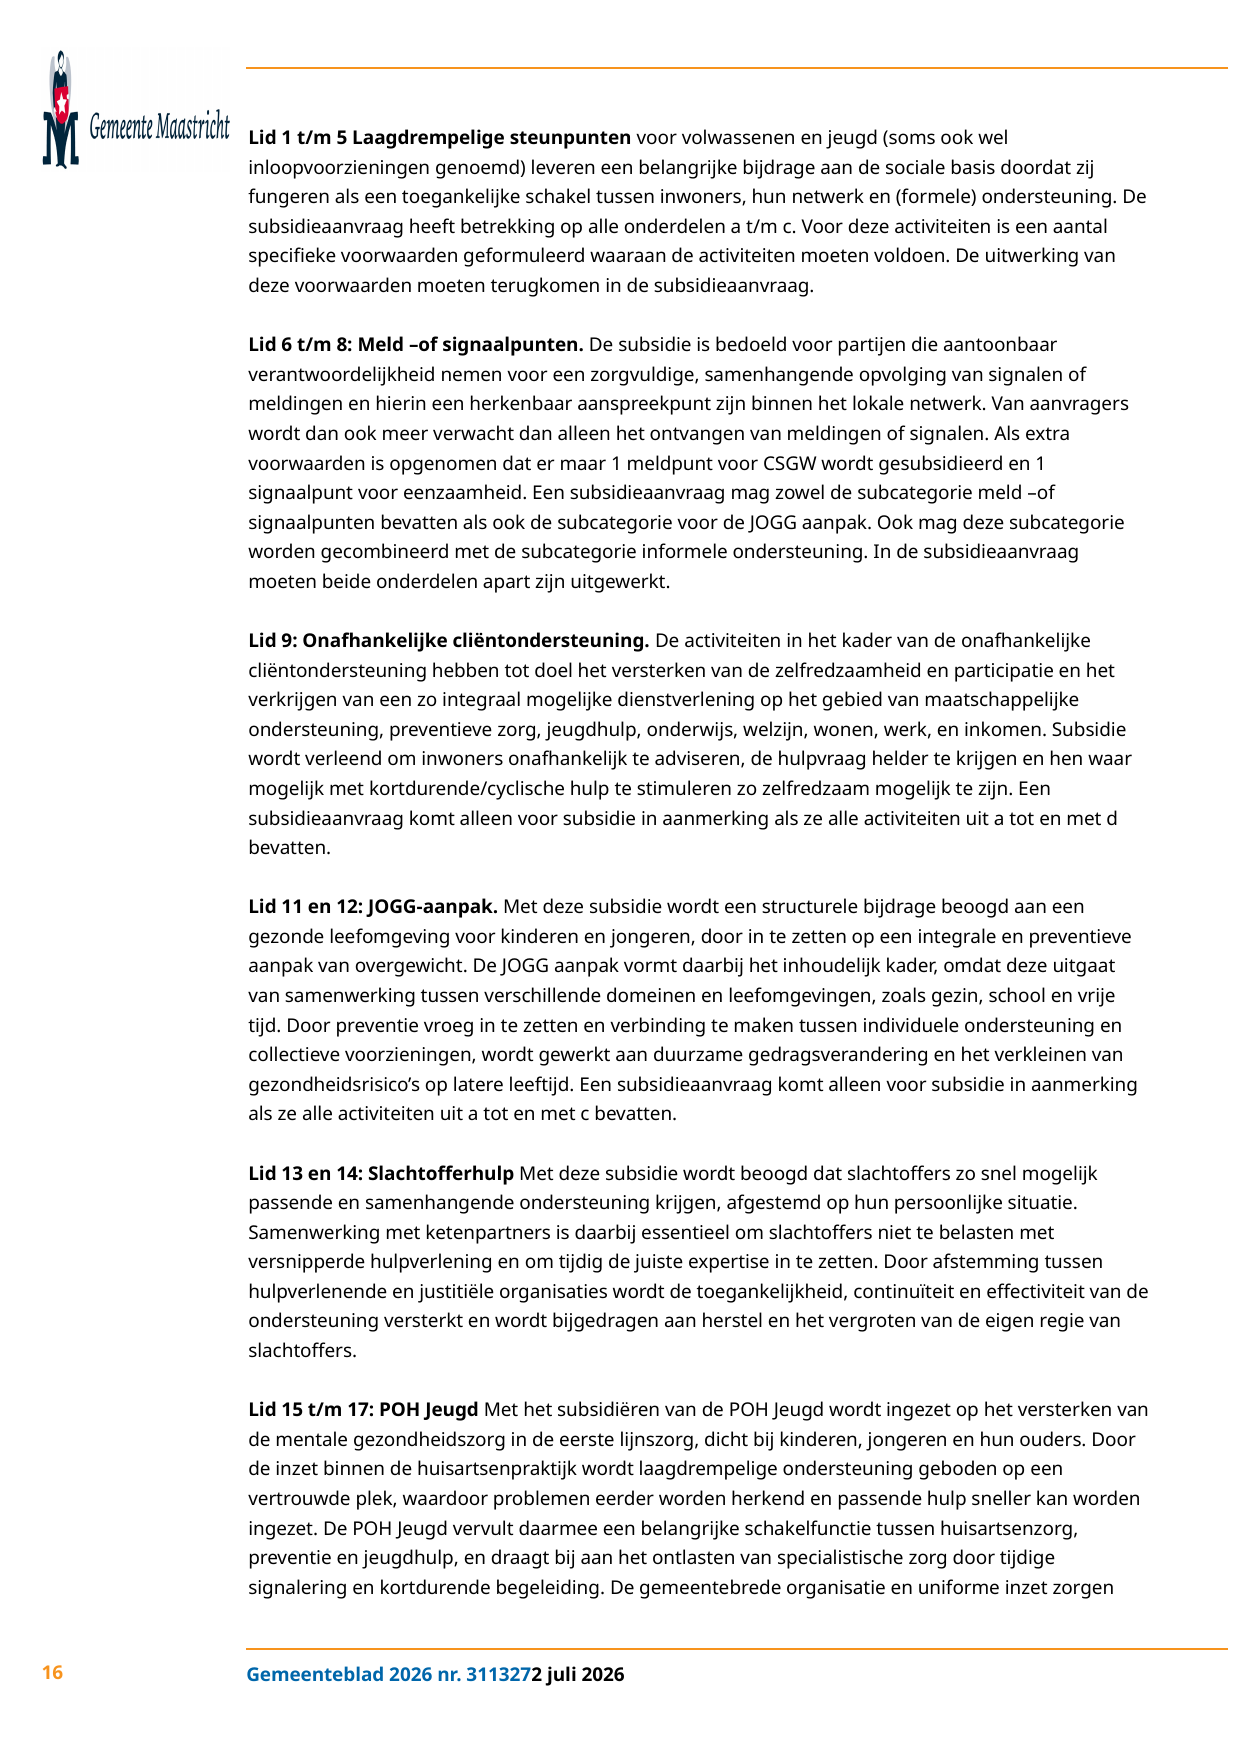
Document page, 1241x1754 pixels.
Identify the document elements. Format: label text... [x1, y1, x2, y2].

text Lid 6 t/m 8: Meld –of signaalpunten. De subsidie is bedoeld voor partijen die aantoonbaar verantwoordelijkheid nemen voor een zorgvuldige, samenhangende opvolging van signalen of meldingen en hierin een herkenbaar aanspreekpunt zijn binnen het lokale netwerk. Van aanvragers wordt dan ook meer verwacht dan alleen het ontvangen van meldingen of signalen. Als extra voorwaarden is opgenomen dat er maar 1 meldpunt voor CSGW wordt gesubsidieerd en 1 signaalpunt voor eenzaamheid. Een subsidieaanvraag mag zowel de subcategorie meld –of signaalpunten bevatten als ook de subcategorie voor de JOGG aanpak. Ook mag deze subcategorie worden gecombineerd met de subcategorie informele ondersteuning. In de subsidieaanvraag moeten beide onderdelen apart zijn uitgewerkt. [248, 331, 1152, 594]
picture [41, 47, 231, 172]
text Lid 15 t/m 17: POH Jeugd Met het subsidiëren van de POH Jeugd wordt ingezet op het versterken van de mentale gezondheidszorg in de eerste lijnszorg, dicht bij kinderen, jongeren en hun ouders. Door de inzet binnen de huisartsenpraktijk wordt laagdrempelige ondersteuning geboden op een vertrouwde plek, waardoor problemen eerder worden herkend en passende hulp sneller kan worden ingezet. De POH Jeugd vervult daarmee een belangrijke schakelfunctie tussen huisartsenzorg, preventie en jeugdhulp, en draagt bij aan het ontlasten van specialistische zorg door tijdige signalering en kortdurende begeleiding. De gemeentebrede organisatie en uniforme inzet zorgen [248, 1396, 1152, 1600]
text Lid 13 en 14: Slachtofferhulp Met deze subsidie wordt beoogd dat slachtoffers zo snel mogelijk passende en samenhangende ondersteuning krijgen, afgestemd op hun persoonlijke situatie. Samenwerking met ketenpartners is daarbij essentieel om slachtoffers niet te belasten met versnipperde hulpverlening en om tijdig de juiste expertise in te zetten. Door afstemming tussen hulpverlenende en justitiële organisaties wordt de toegankelijkheid, continuïteit en effectiviteit van de ondersteuning versterkt en wordt bijgedragen aan herstel en het vergroten van de eigen regie van slachtoffers. [248, 1160, 1152, 1363]
text Lid 11 en 12: JOGG-aanpak. Met deze subsidie wordt een structurele bijdrage beoogd aan een gezonde leefomgeving voor kinderen en jongeren, door in te zetten op een integrale en preventieve aanpak van overgewicht. De JOGG aanpak vormt daarbij het inhoudelijk kader, omdat deze uitgaat van samenwerking tussen verschillende domeinen en leefomgevingen, zoals gezin, school en vrije tijd. Door preventie vroeg in te zetten en verbinding te maken tussen individuele ondersteuning en collectieve voorzieningen, wordt gewerkt aan duurzame gedragsverandering en het verkleinen van gezondheidsrisico’s op latere leeftijd. Een subsidieaanvraag komt alleen voor subsidie in aanmerking als ze alle activiteiten uit a tot en met c bevatten. [248, 893, 1152, 1126]
text Lid 1 t/m 5 Laagdrempelige steunpunten voor volwassenen en jeugd (soms ook wel inloopvoorzieningen genoemd) leveren een belangrijke bijdrage aan de sociale basis doordat zij fungeren als een toegankelijke schakel tussen inwoners, hun netwerk en (formele) ondersteuning. De subsidieaanvraag heeft betrekking op alle onderdelen a t/m c. Voor deze activiteiten is een aantal specifieke voorwaarden geformuleerd waaraan de activiteiten moeten voldoen. De uitwerking van deze voorwaarden moeten terugkomen in de subsidieaanvraag. [248, 124, 1152, 298]
text Lid 9: Onafhankelijke cliëntondersteuning. De activiteiten in het kader van de onafhankelijke cliëntondersteuning hebben tot doel het versterken van de zelfredzaamheid en participatie en het verkrijgen van een zo integraal mogelijke dienstverlening op het gebied van maatschappelijke ondersteuning, preventieve zorg, jeugdhulp, onderwijs, welzijn, wonen, werk, en inkomen. Subsidie wordt verleend om inwoners onafhankelijk te adviseren, de hulpvraag helder te krijgen en hen waar mogelijk met kortdurende/cyclische hulp te stimuleren zo zelfredzaam mogelijk te zijn. Een subsidieaanvraag komt alleen voor subsidie in aanmerking als ze alle activiteiten uit a tot en met d bevatten. [248, 627, 1152, 860]
